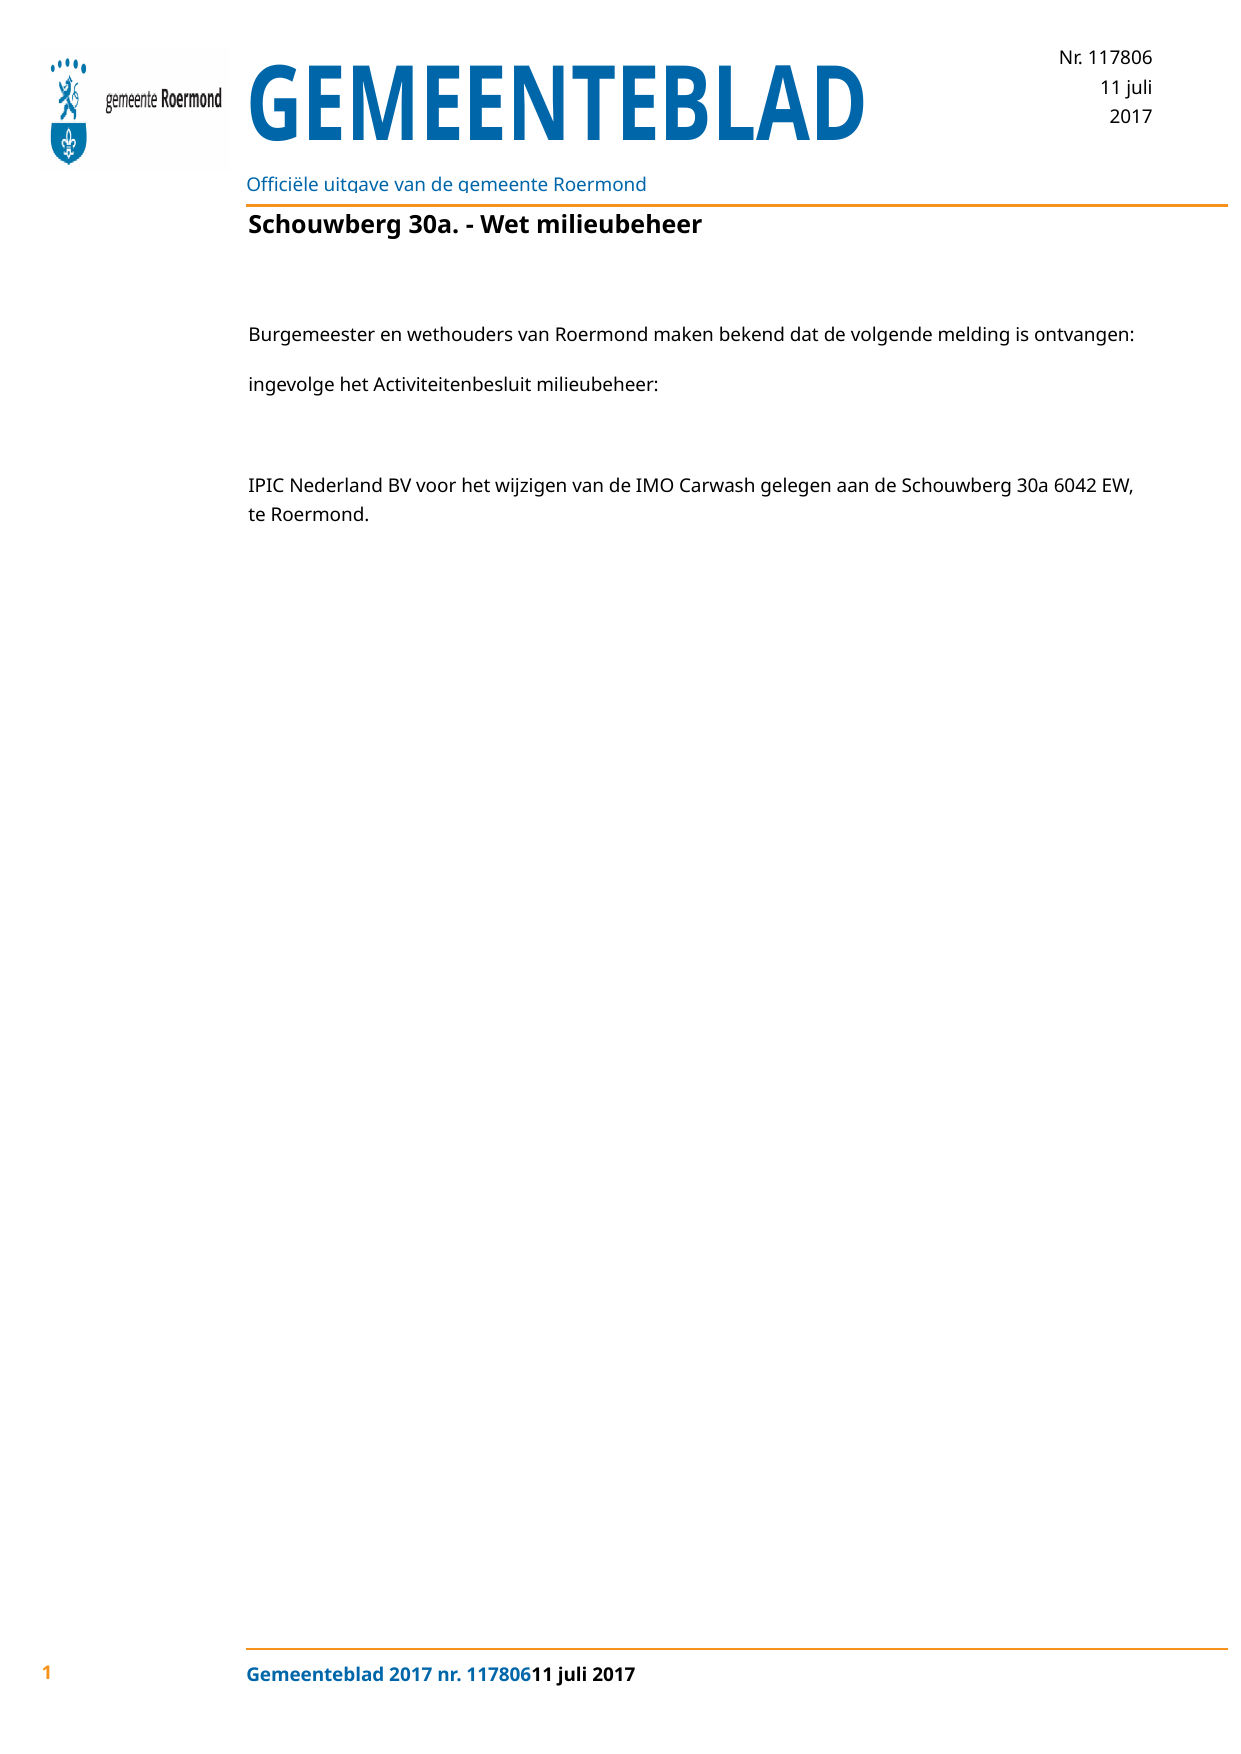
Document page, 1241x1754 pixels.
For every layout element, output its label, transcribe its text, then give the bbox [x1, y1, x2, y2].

text Schouwberg 30a. - Wet milieubeheer [248, 207, 1152, 241]
text Burgemeester en wethouders van Roermond maken bekend dat de volgende melding is ontvangen: [248, 321, 1152, 346]
text ingevolge het Activiteitenbesluit milieubeheer: [248, 371, 1152, 397]
text IPIC Nederland BV voor het wijzigen van de IMO Carwash gelegen aan de Schouwberg 30a 6042 EW, te Roermond. [248, 472, 1152, 527]
picture [41, 47, 231, 172]
